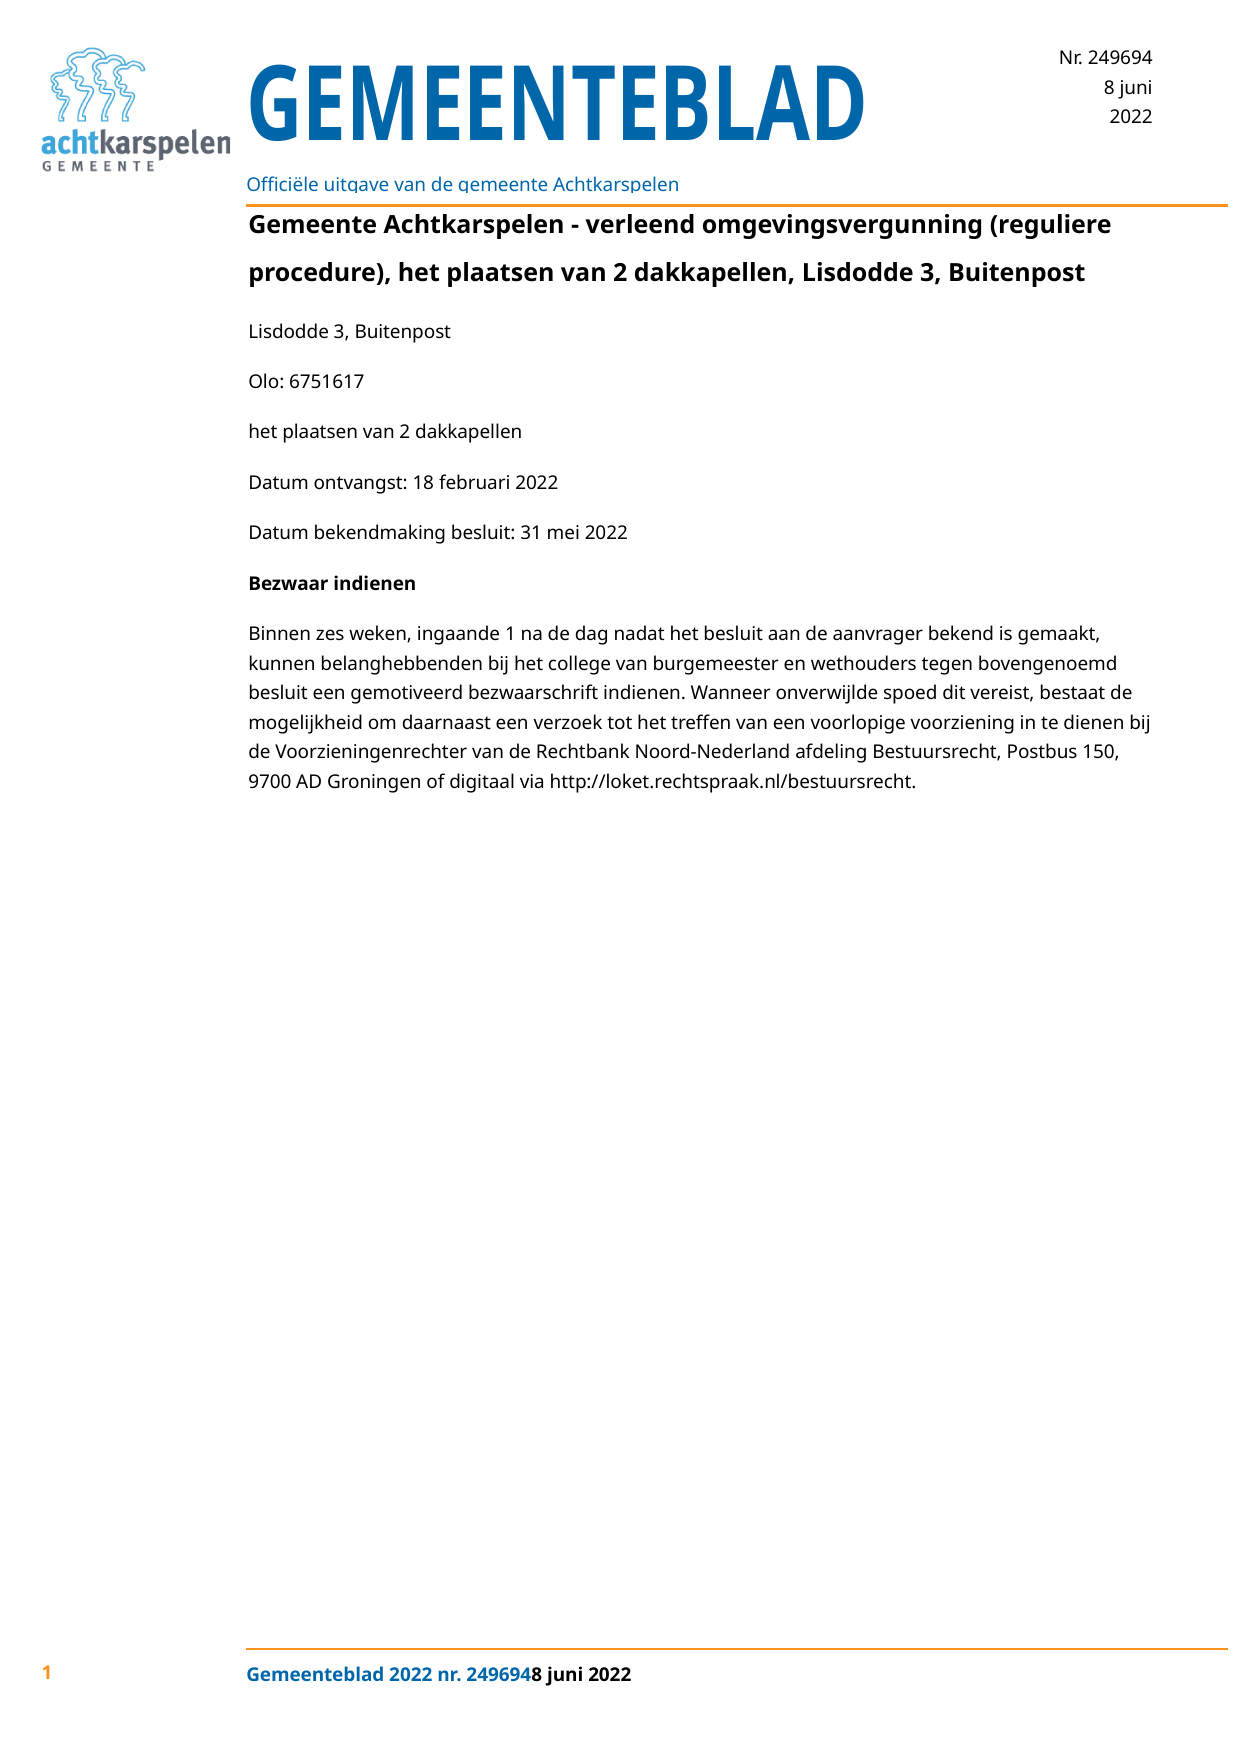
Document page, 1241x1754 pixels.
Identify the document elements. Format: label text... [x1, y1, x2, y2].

picture [41, 47, 231, 172]
text Gemeente Achtkarspelen - verleend omgevingsvergunning (reguliere procedure), het plaatsen van 2 dakkapellen, Lisdodde 3, Buitenpost [248, 207, 1152, 288]
text Bezwaar indienen [248, 570, 1152, 596]
text Binnen zes weken, ingaande 1 na de dag nadat het besluit aan de aanvrager bekend is gemaakt, kunnen belanghebbenden bij het college van burgemeester en wethouders tegen bovengenoemd besluit een gemotiveerd bezwaarschrift indienen. Wanneer onverwijlde spoed dit vereist, bestaat de mogelijkheid om daarnaast een verzoek tot het treffen van een voorlopige voorziening in te dienen bij de Voorzieningenrechter van de Rechtbank Noord-Nederland afdeling Bestuursrecht, Postbus 150, 9700 AD Groningen of digitaal via http://loket.rechtspraak.nl/bestuursrecht. [248, 620, 1152, 794]
text het plaatsen van 2 dakkapellen [248, 419, 1152, 444]
text Olo: 6751617 [248, 368, 1152, 394]
text Datum ontvangst: 18 februari 2022 [248, 469, 1152, 495]
text Datum bekendmaking besluit: 31 mei 2022 [248, 519, 1152, 545]
text Lisdodde 3, Buitenpost [248, 318, 1152, 344]
